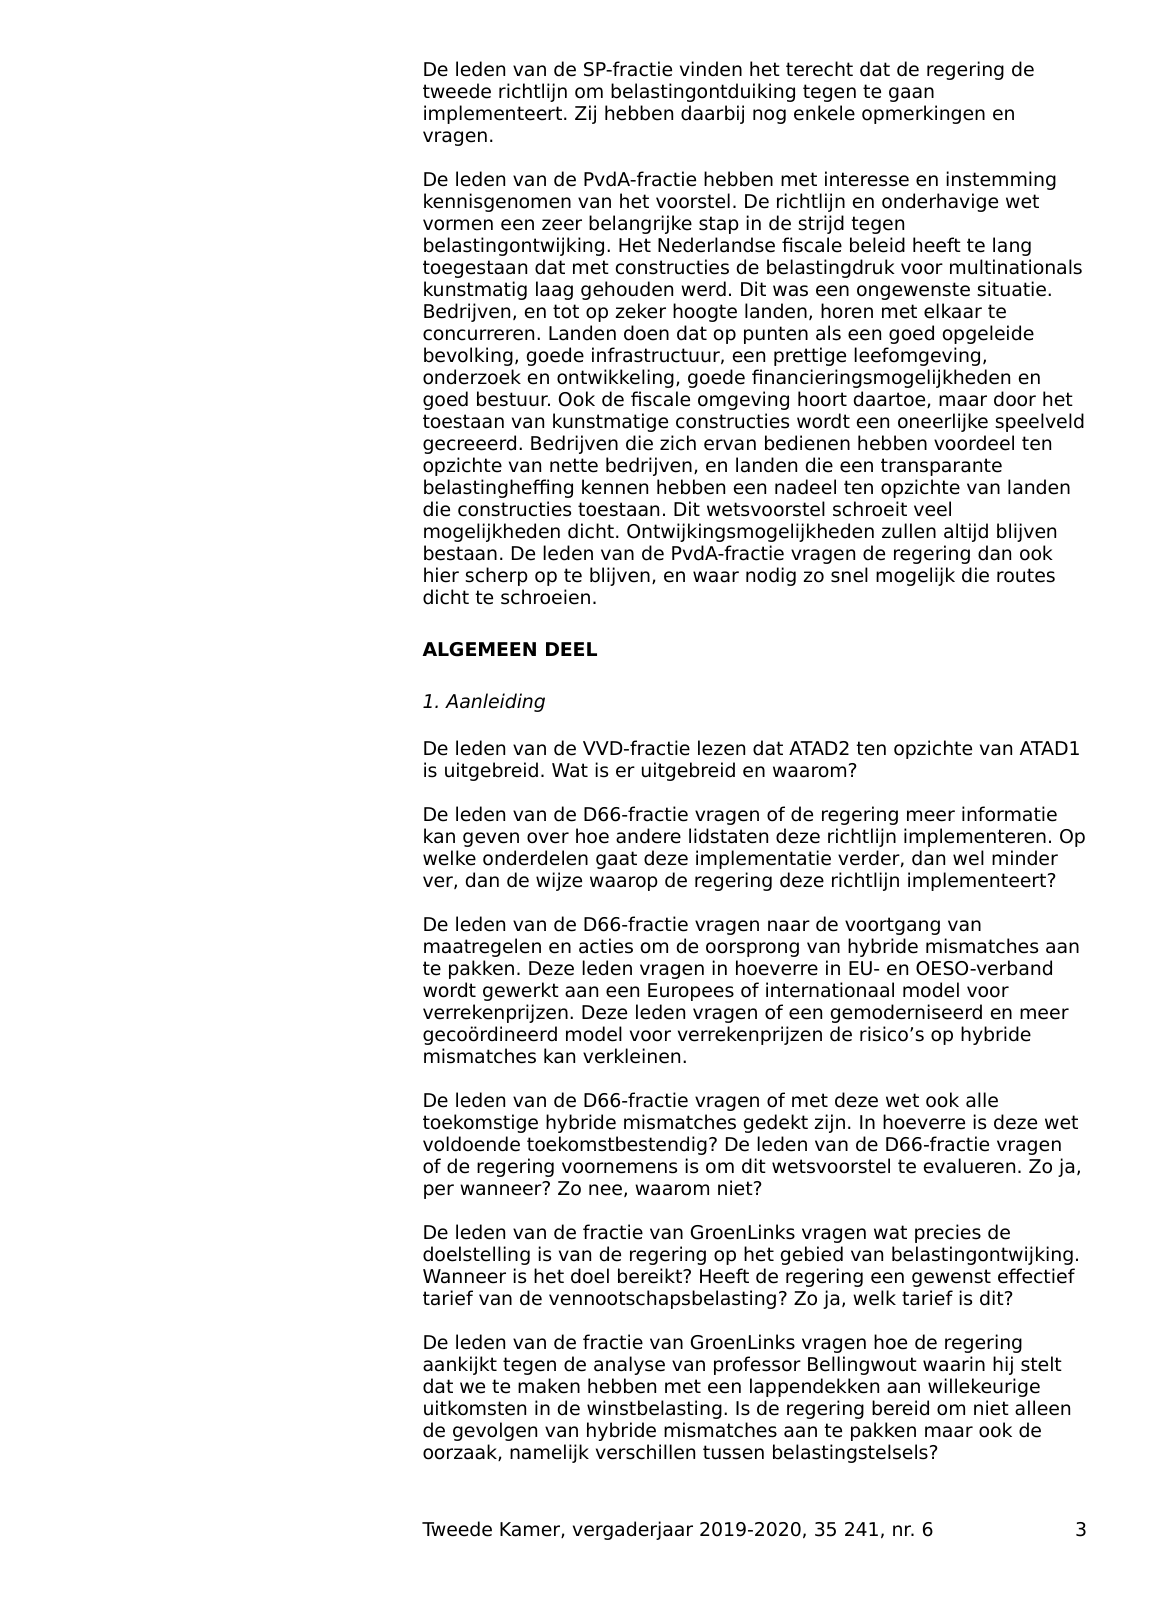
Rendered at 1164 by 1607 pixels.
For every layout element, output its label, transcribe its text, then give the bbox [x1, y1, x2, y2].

text De leden van de D66-fractie vragen of de regering meer informatie kan geven over hoe andere lidstaten deze richtlijn implementeren. Op welke onderdelen gaat deze implementatie verder, dan wel minder ver, dan de wijze waarop de regering deze richtlijn implementeert? [422, 804, 1087, 892]
text De leden van de VVD-fractie lezen dat ATAD2 ten opzichte van ATAD1 is uitgebreid. Wat is er uitgebreid en waarom? [422, 738, 1087, 782]
text De leden van de D66-fractie vragen naar de voortgang van maatregelen en acties om de oorsprong van hybride mismatches aan te pakken. Deze leden vragen in hoeverre in EU- en OESO-verband wordt gewerkt aan een Europees of internationaal model voor verrekenprijzen. Deze leden vragen of een gemoderniseerd en meer gecoördineerd model voor verrekenprijzen de risico’s op hybride mismatches kan verkleinen. [422, 914, 1087, 1068]
text De leden van de PvdA-fractie hebben met interesse en instemming kennisgenomen van het voorstel. De richtlijn en onderhavige wet vormen een zeer belangrijke stap in de strijd tegen belastingontwijking. Het Nederlandse fiscale beleid heeft te lang toegestaan dat met constructies de belastingdruk voor multinationals kunstmatig laag gehouden werd. Dit was een ongewenste situatie. Bedrijven, en tot op zeker hoogte landen, horen met elkaar te concurreren. Landen doen dat op punten als een goed opgeleide bevolking, goede infrastructuur, een prettige leefomgeving, onderzoek en ontwikkeling, goede financieringsmogelijkheden en goed bestuur. Ook de fiscale omgeving hoort daartoe, maar door het toestaan van kunstmatige constructies wordt een oneerlijke speelveld gecreeerd. Bedrijven die zich ervan bedienen hebben voordeel ten opzichte van nette bedrijven, en landen die een transparante belastingheffing kennen hebben een nadeel ten opzichte van landen die constructies toestaan. Dit wetsvoorstel schroeit veel mogelijkheden dicht. Ontwijkingsmogelijkheden zullen altijd blijven bestaan. De leden van de PvdA-fractie vragen de regering dan ook hier scherp op te blijven, en waar nodig zo snel mogelijk die routes dicht te schroeien. [422, 169, 1087, 609]
text De leden van de D66-fractie vragen of met deze wet ook alle toekomstige hybride mismatches gedekt zijn. In hoeverre is deze wet voldoende toekomstbestendig? De leden van de D66-fractie vragen of de regering voornemens is om dit wetsvoorstel te evalueren. Zo ja, per wanneer? Zo nee, waarom niet? [422, 1090, 1087, 1200]
text De leden van de fractie van GroenLinks vragen wat precies de doelstelling is van de regering op het gebied van belastingontwijking. Wanneer is het doel bereikt? Heeft de regering een gewenst effectief tarief van de vennootschapsbelasting? Zo ja, welk tarief is dit? [422, 1222, 1087, 1310]
text De leden van de fractie van GroenLinks vragen hoe de regering aankijkt tegen de analyse van professor Bellingwout waarin hij stelt dat we te maken hebben met een lappendekken aan willekeurige uitkomsten in de winstbelasting. Is de regering bereid om niet alleen de gevolgen van hybride mismatches aan te pakken maar ook de oorzaak, namelijk verschillen tussen belastingstelsels? [422, 1332, 1087, 1464]
subtitle 1. Aanleiding [422, 691, 1087, 713]
subtitle ALGEMEEN DEEL [422, 639, 1087, 661]
text De leden van de SP-fractie vinden het terecht dat de regering de tweede richtlijn om belastingontduiking tegen te gaan implementeert. Zij hebben daarbij nog enkele opmerkingen en vragen. [422, 59, 1087, 147]
